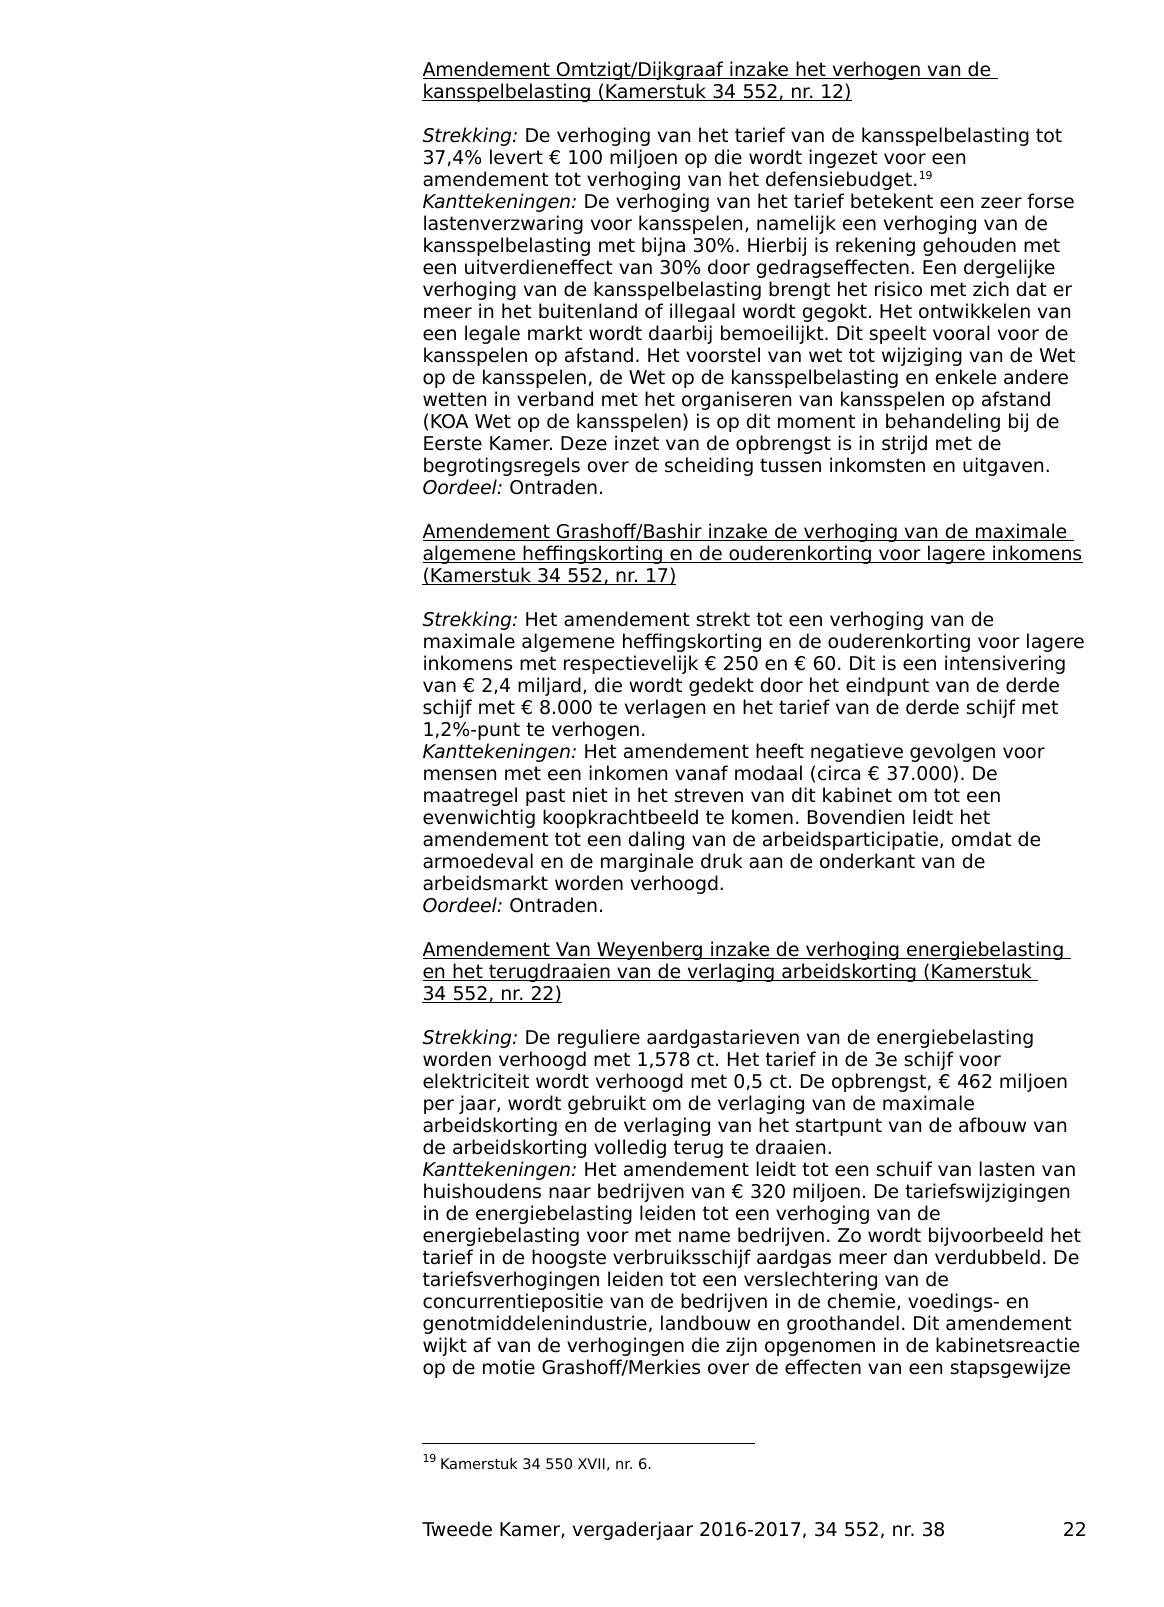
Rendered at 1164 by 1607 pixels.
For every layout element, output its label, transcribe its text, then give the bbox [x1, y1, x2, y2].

text Strekking: De reguliere aardgastarieven van de energiebelasting worden verhoogd met 1,578 ct. Het tarief in de 3e schijf voor elektriciteit wordt verhoogd met 0,5 ct. De opbrengst, € 462 miljoen per jaar, wordt gebruikt om de verlaging van de maximale arbeidskorting en de verlaging van het startpunt van de afbouw van de arbeidskorting volledig terug te draaien. [422, 1027, 1087, 1159]
subtitle Amendement Grashoff/Bashir inzake de verhoging van de maximale algemene heffingskorting en de ouderenkorting voor lagere inkomens (Kamerstuk 34 552, nr. 17) [422, 521, 1087, 587]
text Kanttekeningen: De verhoging van het tarief betekent een zeer forse lastenverzwaring voor kansspelen, namelijk een verhoging van de kansspelbelasting met bijna 30%. Hierbij is rekening gehouden met een uitverdieneffect van 30% door gedragseffecten. Een dergelijke verhoging van de kansspelbelasting brengt het risico met zich dat er meer in het buitenland of illegaal wordt gegokt. Het ontwikkelen van een legale markt wordt daarbij bemoeilijkt. Dit speelt vooral voor de kansspelen op afstand. Het voorstel van wet tot wijziging van de Wet op de kansspelen, de Wet op de kansspelbelasting en enkele andere wetten in verband met het organiseren van kansspelen op afstand (KOA Wet op de kansspelen) is op dit moment in behandeling bij de Eerste Kamer. Deze inzet van de opbrengst is in strijd met de begrotingsregels over de scheiding tussen inkomsten en uitgaven. [422, 191, 1087, 477]
text Strekking: De verhoging van het tarief van de kansspelbelasting tot 37,4% levert € 100 miljoen op die wordt ingezet voor een amendement tot verhoging van het defensiebudget. [422, 125, 1087, 191]
text Oordeel: Ontraden. [422, 895, 1087, 917]
text Kanttekeningen: Het amendement leidt tot een schuif van lasten van huishoudens naar bedrijven van € 320 miljoen. De tariefswijzigingen in de energiebelasting leiden tot een verhoging van de energiebelasting voor met name bedrijven. Zo wordt bijvoorbeeld het tarief in de hoogste verbruiksschijf aardgas meer dan verdubbeld. De tariefsverhogingen leiden tot een verslechtering van de concurrentiepositie van de bedrijven in de chemie, voedings- en genotmiddelenindustrie, landbouw en groothandel. Dit amendement wijkt af van de verhogingen die zijn opgenomen in de kabinetsreactie op de motie Grashoff/Merkies over de effecten van een stapsgewijze [422, 1159, 1087, 1379]
text Strekking: Het amendement strekt tot een verhoging van de maximale algemene heffingskorting en de ouderenkorting voor lagere inkomens met respectievelijk € 250 en € 60. Dit is een intensivering van € 2,4 miljard, die wordt gedekt door het eindpunt van de derde schijf met € 8.000 te verlagen en het tarief van de derde schijf met 1,2%-punt te verhogen. [422, 609, 1087, 741]
text Kanttekeningen: Het amendement heeft negatieve gevolgen voor mensen met een inkomen vanaf modaal (circa € 37.000). De maatregel past niet in het streven van dit kabinet om tot een evenwichtig koopkrachtbeeld te komen. Bovendien leidt het amendement tot een daling van de arbeidsparticipatie, omdat de armoedeval en de marginale druk aan de onderkant van de arbeidsmarkt worden verhoogd. [422, 741, 1087, 895]
subtitle Amendement Omtzigt/Dijkgraaf inzake het verhogen van de kansspelbelasting (Kamerstuk 34 552, nr. 12) [422, 59, 1087, 103]
text Kamerstuk 34 550 XVII, nr. 6. [422, 1452, 1087, 1474]
text Oordeel: Ontraden. [422, 477, 1087, 499]
subtitle Amendement Van Weyenberg inzake de verhoging energiebelasting en het terugdraaien van de verlaging arbeidskorting (Kamerstuk 34 552, nr. 22) [422, 939, 1087, 1005]
